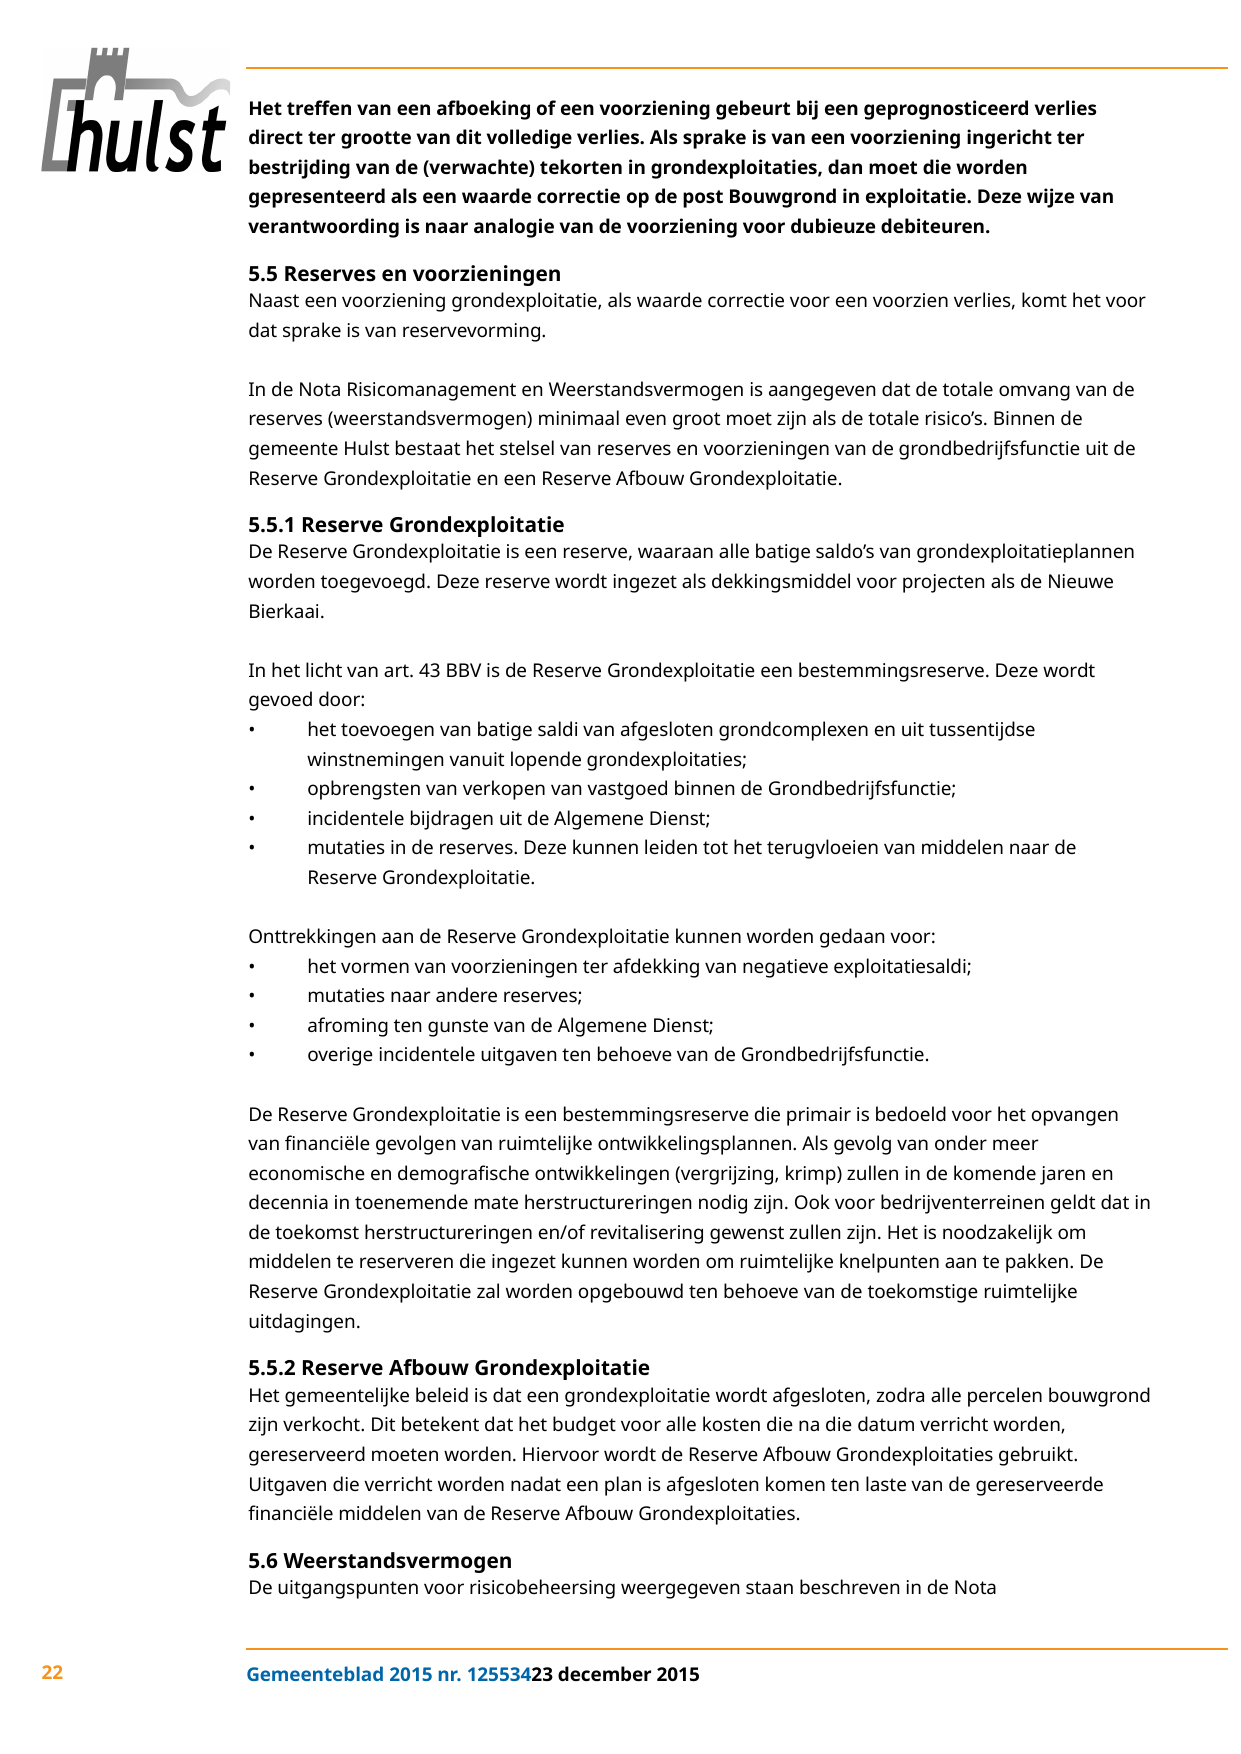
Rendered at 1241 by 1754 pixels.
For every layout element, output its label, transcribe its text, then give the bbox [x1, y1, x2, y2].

list het toevoegen van batige saldi van afgesloten grondcomplexen en uit tussentijdse winstnemingen vanuit lopende grondexploitaties; [248, 716, 1152, 772]
text 5.5 Reserves en voorzieningen [248, 259, 1152, 287]
text 5.5.2 Reserve Afbouw Grondexploitatie [248, 1353, 1152, 1382]
text Het gemeentelijke beleid is dat een grondexploitatie wordt afgesloten, zodra alle percelen bouwgrond zijn verkocht. Dit betekent dat het budget voor alle kosten die na die datum verricht worden, gereserveerd moeten worden. Hiervoor wordt de Reserve Afbouw Grondexploitaties gebruikt. Uitgaven die verricht worden nadat een plan is afgesloten komen ten laste van de gereserveerde financiële middelen van de Reserve Afbouw Grondexploitaties. [248, 1382, 1152, 1526]
list het vormen van voorzieningen ter afdekking van negatieve exploitatiesaldi; [248, 953, 1152, 979]
picture [41, 47, 231, 172]
text De Reserve Grondexploitatie is een reserve, waaraan alle batige saldo’s van grondexploitatieplannen worden toegevoegd. Deze reserve wordt ingezet als dekkingsmiddel voor projecten als de Nieuwe Bierkaai. [248, 539, 1152, 624]
text 5.6 Weerstandsvermogen [248, 1546, 1152, 1574]
text De Reserve Grondexploitatie is een bestemmingsreserve die primair is bedoeld voor het opvangen van financiële gevolgen van ruimtelijke ontwikkelingsplannen. Als gevolg van onder meer economische en demografische ontwikkelingen (vergrijzing, krimp) zullen in de komende jaren en decennia in toenemende mate herstructureringen nodig zijn. Ook voor bedrijventerreinen geldt dat in de toekomst herstructureringen en/of revitalisering gewenst zullen zijn. Het is noodzakelijk om middelen te reserveren die ingezet kunnen worden om ruimtelijke knelpunten aan te pakken. De Reserve Grondexploitatie zal worden opgebouwd ten behoeve van de toekomstige ruimtelijke uitdagingen. [248, 1101, 1152, 1334]
list overige incidentele uitgaven ten behoeve van de Grondbedrijfsfunctie. [248, 1042, 1152, 1067]
text Onttrekkingen aan de Reserve Grondexploitatie kunnen worden gedaan voor: [248, 923, 1152, 949]
list opbrengsten van verkopen van vastgoed binnen de Grondbedrijfsfunctie; [248, 775, 1152, 801]
list mutaties naar andere reserves; [248, 982, 1152, 1008]
list incidentele bijdragen uit de Algemene Dienst; [248, 805, 1152, 831]
text De uitgangspunten voor risicobeheersing weergegeven staan beschreven in de Nota [248, 1574, 1152, 1600]
text Het treffen van een afboeking of een voorziening gebeurt bij een geprognosticeerd verlies direct ter grootte van dit volledige verlies. Als sprake is van een voorziening ingericht ter bestrijding van de (verwachte) tekorten in grondexploitaties, dan moet die worden gepresenteerd als een waarde correctie op de post Bouwgrond in exploitatie. Deze wijze van verantwoording is naar analogie van de voorziening voor dubieuze debiteuren. [248, 95, 1152, 239]
list afroming ten gunste van de Algemene Dienst; [248, 1012, 1152, 1038]
text 5.5.1 Reserve Grondexploitatie [248, 510, 1152, 539]
text In het licht van art. 43 BBV is de Reserve Grondexploitatie een bestemmingsreserve. Deze wordt gevoed door: [248, 657, 1152, 712]
text Naast een voorziening grondexploitatie, als waarde correctie voor een voorzien verlies, komt het voor dat sprake is van reservevorming. [248, 287, 1152, 342]
list mutaties in de reserves. Deze kunnen leiden tot het terugvloeien van middelen naar de Reserve Grondexploitatie. [248, 834, 1152, 890]
text In de Nota Risicomanagement en Weerstandsvermogen is aangegeven dat de totale omvang van de reserves (weerstandsvermogen) minimaal even groot moet zijn als de totale risico’s. Binnen de gemeente Hulst bestaat het stelsel van reserves en voorzieningen van de grondbedrijfsfunctie uit de Reserve Grondexploitatie en een Reserve Afbouw Grondexploitatie. [248, 376, 1152, 490]
